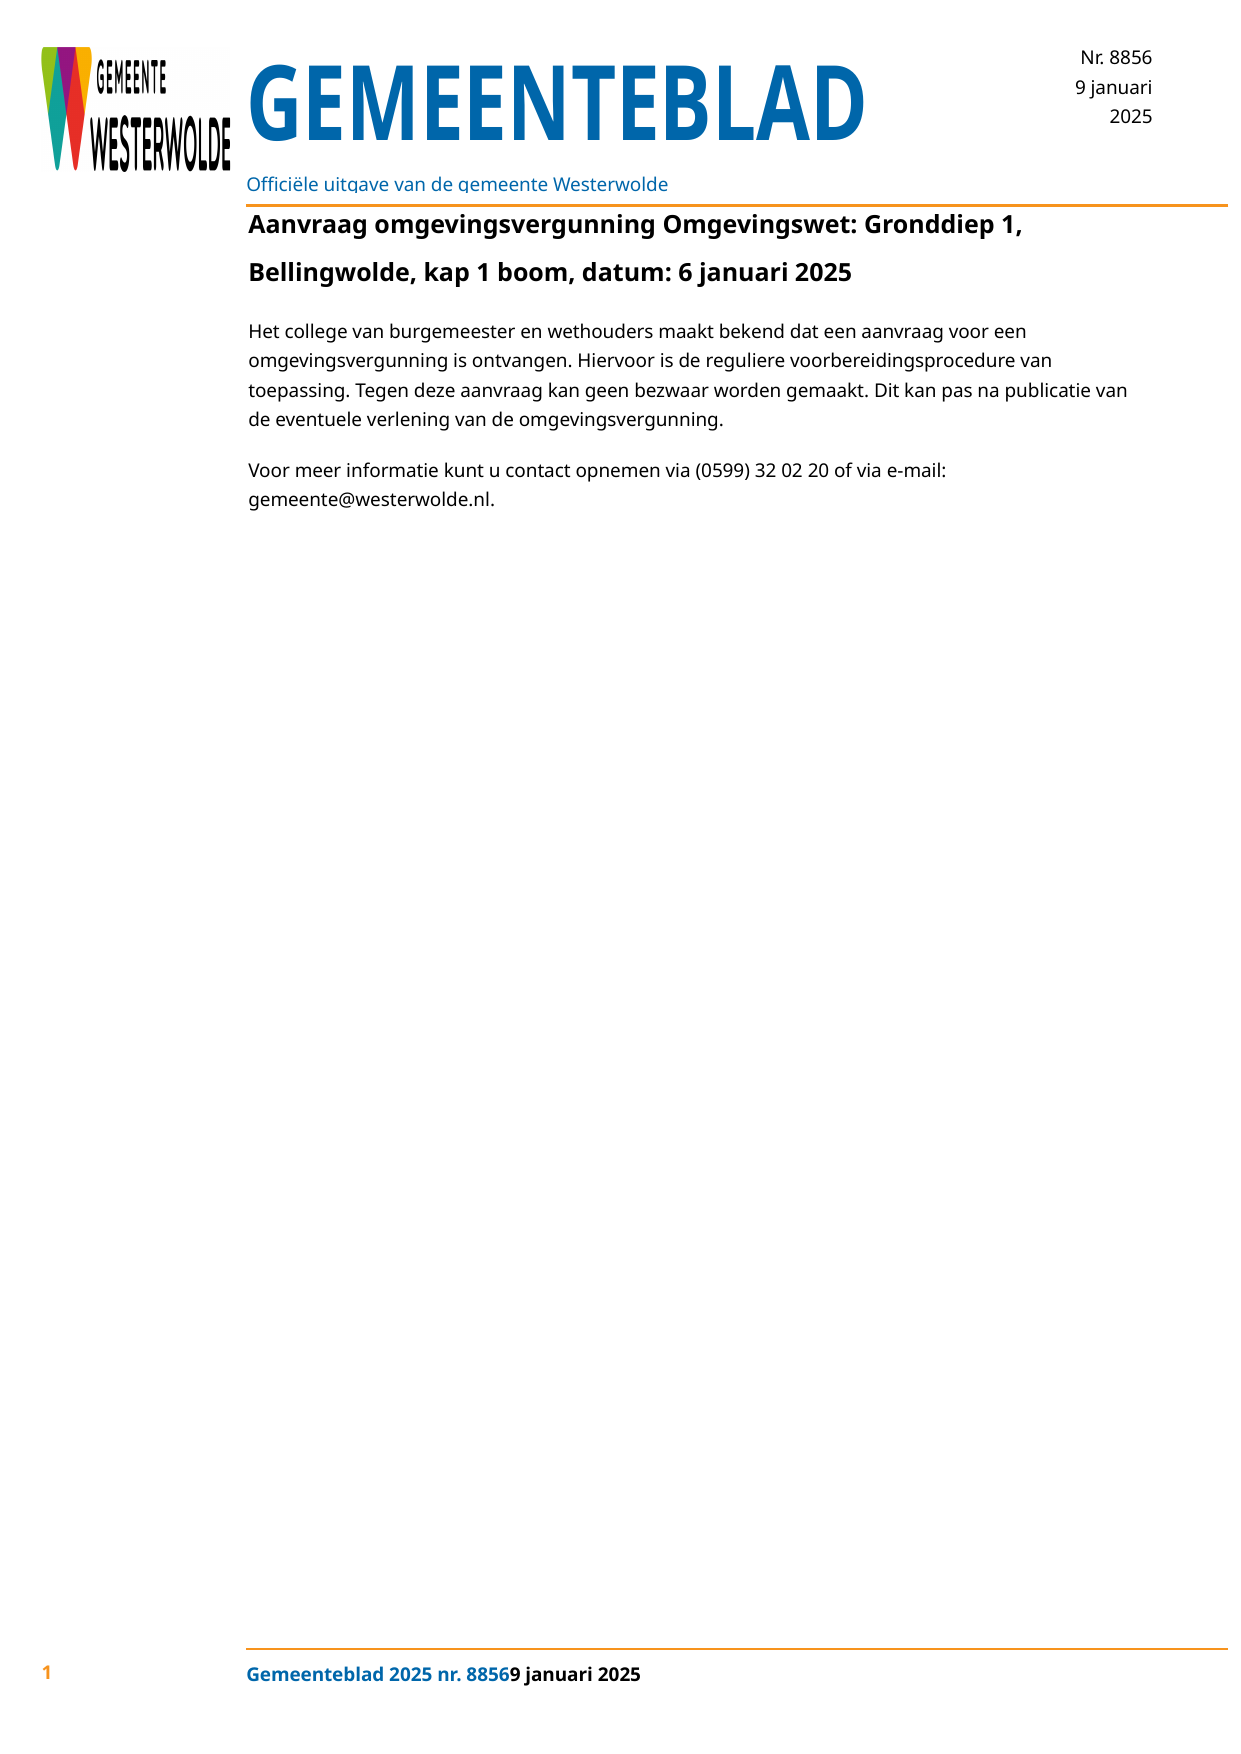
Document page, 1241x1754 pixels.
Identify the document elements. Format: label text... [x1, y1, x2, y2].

text Aanvraag omgevingsvergunning Omgevingswet: Gronddiep 1, Bellingwolde, kap 1 boom, datum: 6 januari 2025 [248, 207, 1152, 288]
picture [41, 47, 231, 172]
text Voor meer informatie kunt u contact opnemen via (0599) 32 02 20 of via e-mail: gemeente@westerwolde.nl. [248, 457, 1152, 512]
text Het college van burgemeester en wethouders maakt bekend dat een aanvraag voor een omgevingsvergunning is ontvangen. Hiervoor is de reguliere voorbereidingsprocedure van toepassing. Tegen deze aanvraag kan geen bezwaar worden gemaakt. Dit kan pas na publicatie van de eventuele verlening van de omgevingsvergunning. [248, 318, 1152, 432]
